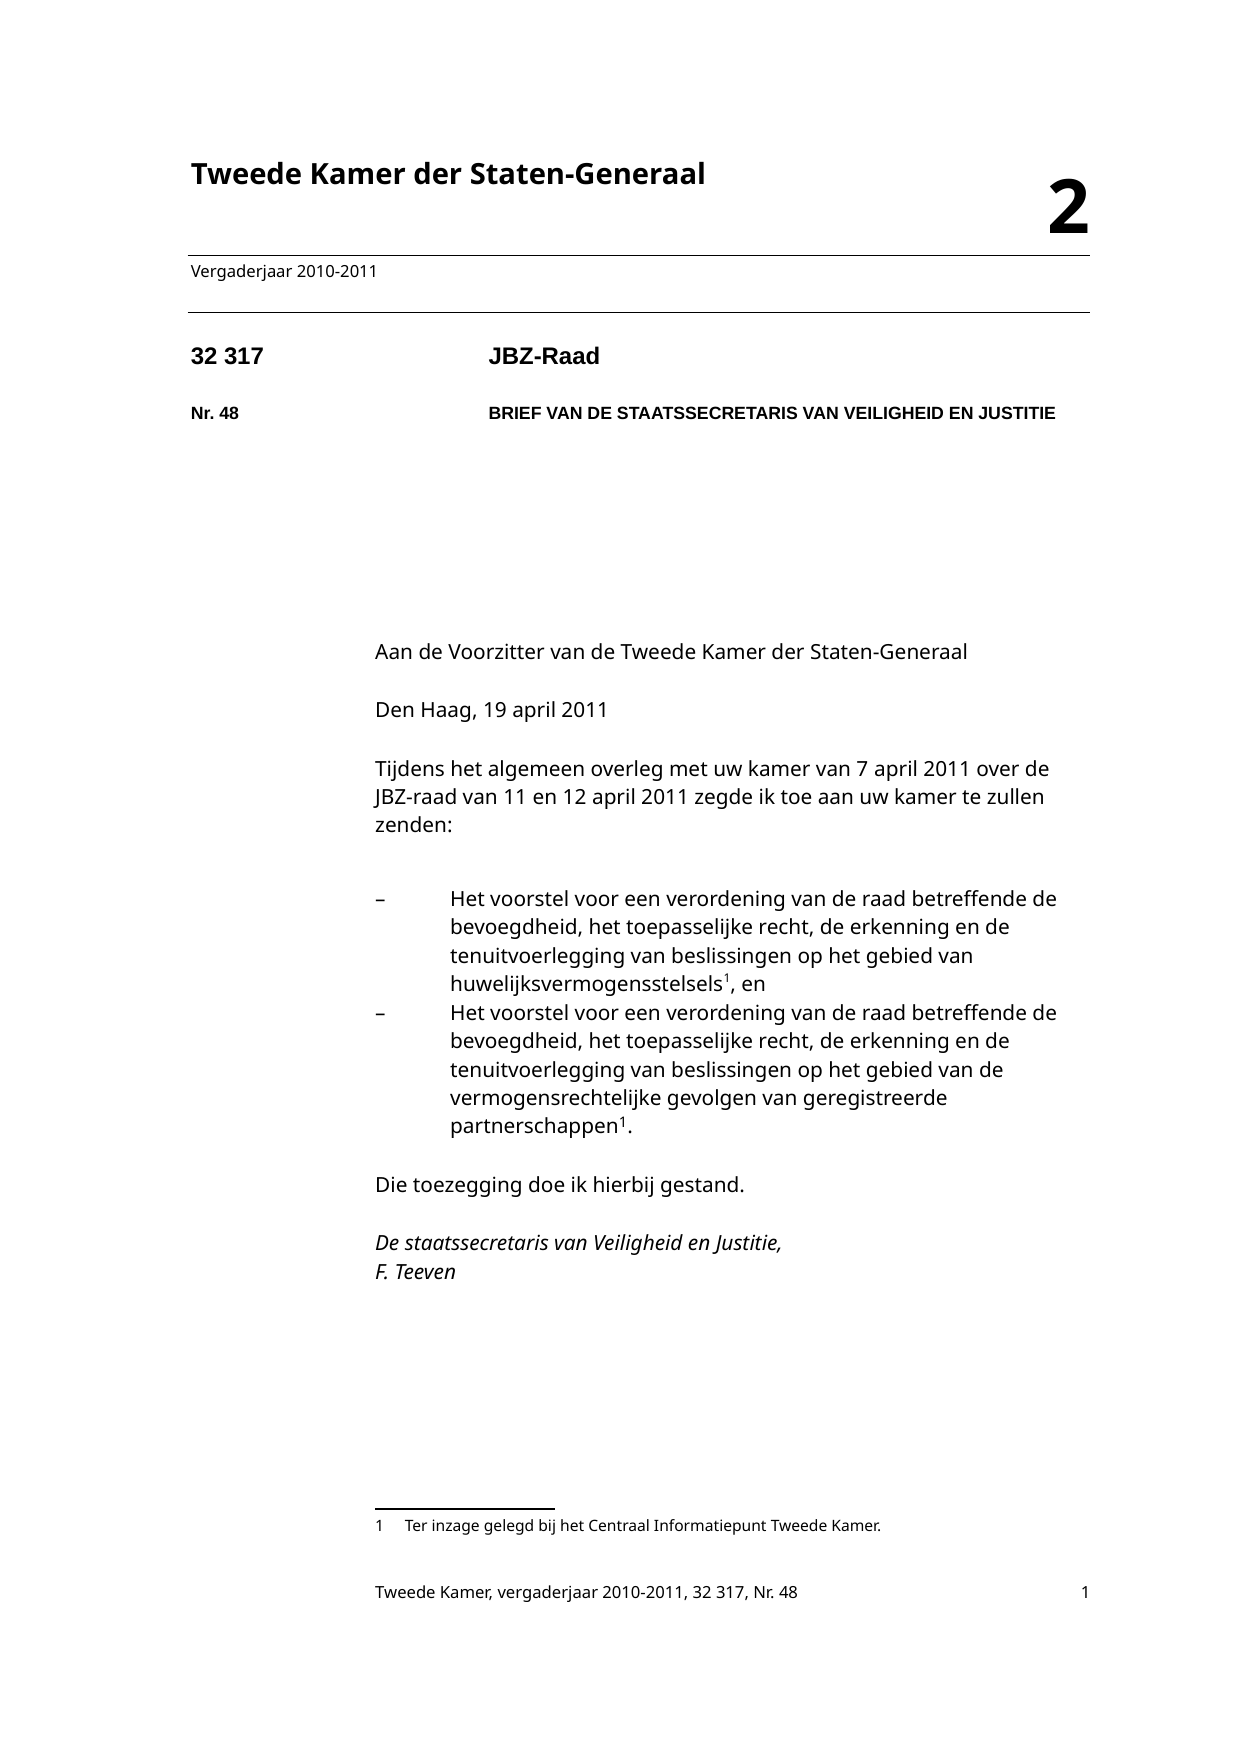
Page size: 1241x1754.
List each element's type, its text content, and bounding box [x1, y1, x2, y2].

table_header Tweede Kamer der Staten-Generaal [188, 150, 909, 255]
table_cell [188, 313, 485, 339]
text F. Teeven [375, 1257, 1090, 1285]
table_cell JBZ-Raad [485, 339, 1090, 399]
table_header 2 [910, 150, 1090, 255]
text De staatssecretaris van Veiligheid en Justitie, [375, 1228, 1090, 1257]
text Aan de Voorzitter van de Tweede Kamer der Staten-Generaal [375, 637, 1090, 665]
table_cell Vergaderjaar 2010-2011 [188, 256, 485, 312]
text Tijdens het algemeen overleg met uw kamer van 7 april 2011 over de JBZ-raad van 11 en 12 april 2011 zegde ik toe aan uw kamer te zullen zenden: [375, 754, 1090, 839]
table_cell Nr. 48 [188, 399, 485, 518]
list Ter inzage gelegd bij het Centraal Informatiepunt Tweede Kamer. [375, 1508, 1090, 1536]
table_cell 32 317 [188, 339, 485, 399]
table_cell BRIEF VAN DE STAATSSECRETARIS VAN VEILIGHEID EN JUSTITIE [485, 399, 1090, 518]
table_cell [485, 256, 1090, 312]
text Die toezegging doe ik hierbij gestand. [375, 1170, 1090, 1198]
text Den Haag, 19 april 2011 [375, 695, 1090, 724]
list Het voorstel voor een verordening van de raad betreffende de bevoegdheid, het toepasselijke recht, de erkenning en de tenuitvoerlegging van beslissingen op het gebied van huwelijksvermogensstelsels, en [375, 884, 1090, 998]
table_cell [485, 313, 1090, 339]
list Het voorstel voor een verordening van de raad betreffende de bevoegdheid, het toepasselijke recht, de erkenning en de tenuitvoerlegging van beslissingen op het gebied van de vermogensrechtelijke gevolgen van geregistreerde partnerschappen1. [375, 998, 1090, 1140]
